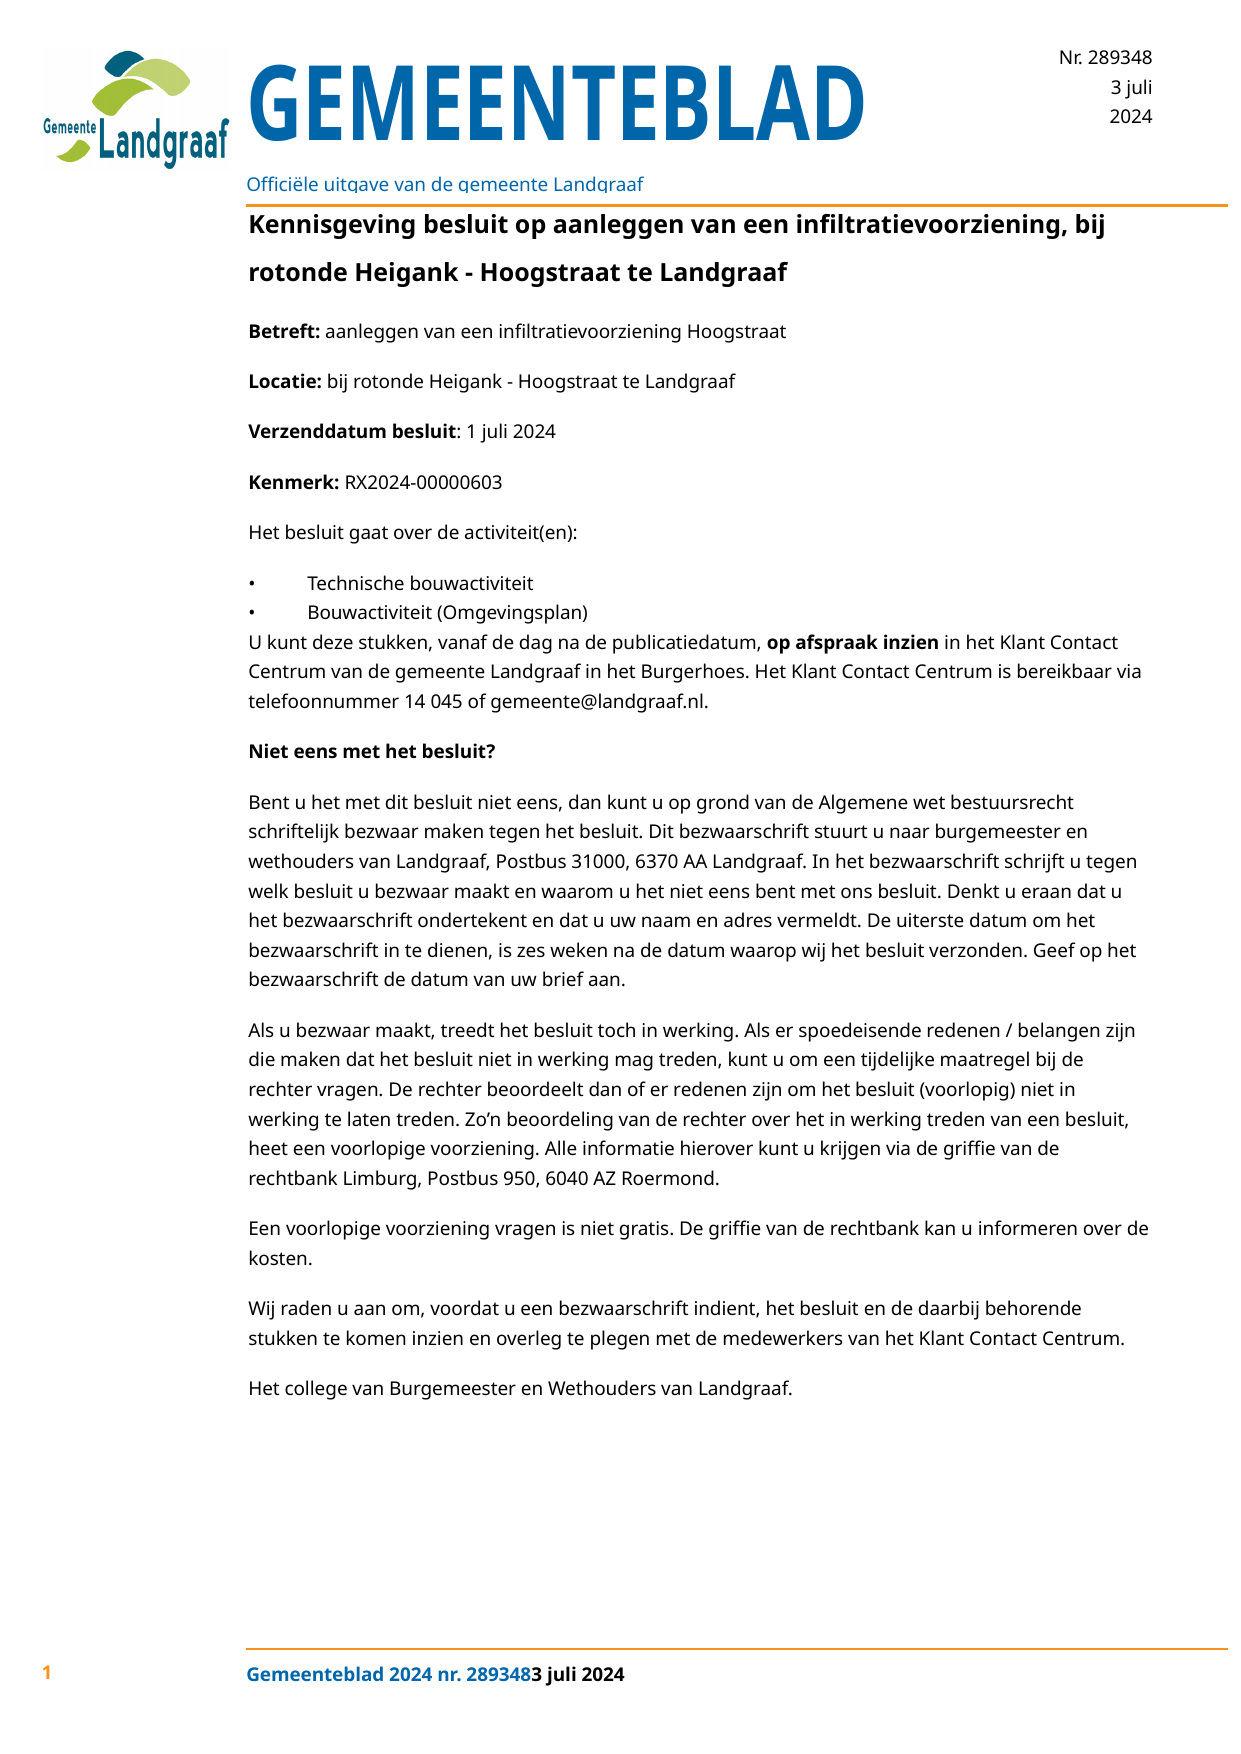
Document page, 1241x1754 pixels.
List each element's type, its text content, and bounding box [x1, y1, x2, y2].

text Kennisgeving besluit op aanleggen van een infiltratievoorziening, bij rotonde Heigank - Hoogstraat te Landgraaf [248, 207, 1152, 288]
text Locatie: bij rotonde Heigank - Hoogstraat te Landgraaf [248, 368, 1152, 394]
text Verzenddatum besluit: 1 juli 2024 [248, 419, 1152, 444]
text Een voorlopige voorziening vragen is niet gratis. De griffie van de rechtbank kan u informeren over de kosten. [248, 1215, 1152, 1271]
text Bent u het met dit besluit niet eens, dan kunt u op grond van de Algemene wet bestuursrecht schriftelijk bezwaar maken tegen het besluit. Dit bezwaarschrift stuurt u naar burgemeester en wethouders van Landgraaf, Postbus 31000, 6370 AA Landgraaf. In het bezwaarschrift schrijft u tegen welk besluit u bezwaar maakt en waarom u het niet eens bent met ons besluit. Denkt u eraan dat u het bezwaarschrift ondertekent en dat u uw naam en adres vermeldt. De uiterste datum om het bezwaarschrift in te dienen, is zes weken na de datum waarop wij het besluit verzonden. Geef op het bezwaarschrift de datum van uw brief aan. [248, 789, 1152, 992]
text Het college van Burgemeester en Wethouders van Landgraaf. [248, 1375, 1152, 1401]
text Als u bezwaar maakt, treedt het besluit toch in werking. Als er spoedeisende redenen / belangen zijn die maken dat het besluit niet in werking mag treden, kunt u om een tijdelijke maatregel bij de rechter vragen. De rechter beoordeelt dan of er redenen zijn om het besluit (voorlopig) niet in werking te laten treden. Zo’n beoordeling van de rechter over het in werking treden van een besluit, heet een voorlopige voorziening. Alle informatie hierover kunt u krijgen via de griffie van de rechtbank Limburg, Postbus 950, 6040 AZ Roermond. [248, 1017, 1152, 1191]
text Niet eens met het besluit? [248, 739, 1152, 764]
text Wij raden u aan om, voordat u een bezwaarschrift indient, het besluit en de daarbij behorende stukken te komen inzien en overleg te plegen met de medewerkers van het Klant Contact Centrum. [248, 1295, 1152, 1351]
list Bouwactiviteit (Omgevingsplan) [248, 599, 1152, 625]
picture [41, 47, 231, 172]
text Betreft: aanleggen van een infiltratievoorziening Hoogstraat [248, 318, 1152, 344]
text U kunt deze stukken, vanaf de dag na de publicatiedatum, op afspraak inzien in het Klant Contact Centrum van de gemeente Landgraaf in het Burgerhoes. Het Klant Contact Centrum is bereikbaar via telefoonnummer 14 045 of gemeente@landgraaf.nl. [248, 629, 1152, 714]
text Het besluit gaat over de activiteit(en): [248, 519, 1152, 545]
list Technische bouwactiviteit [248, 570, 1152, 596]
text Kenmerk: RX2024-00000603 [248, 469, 1152, 495]
